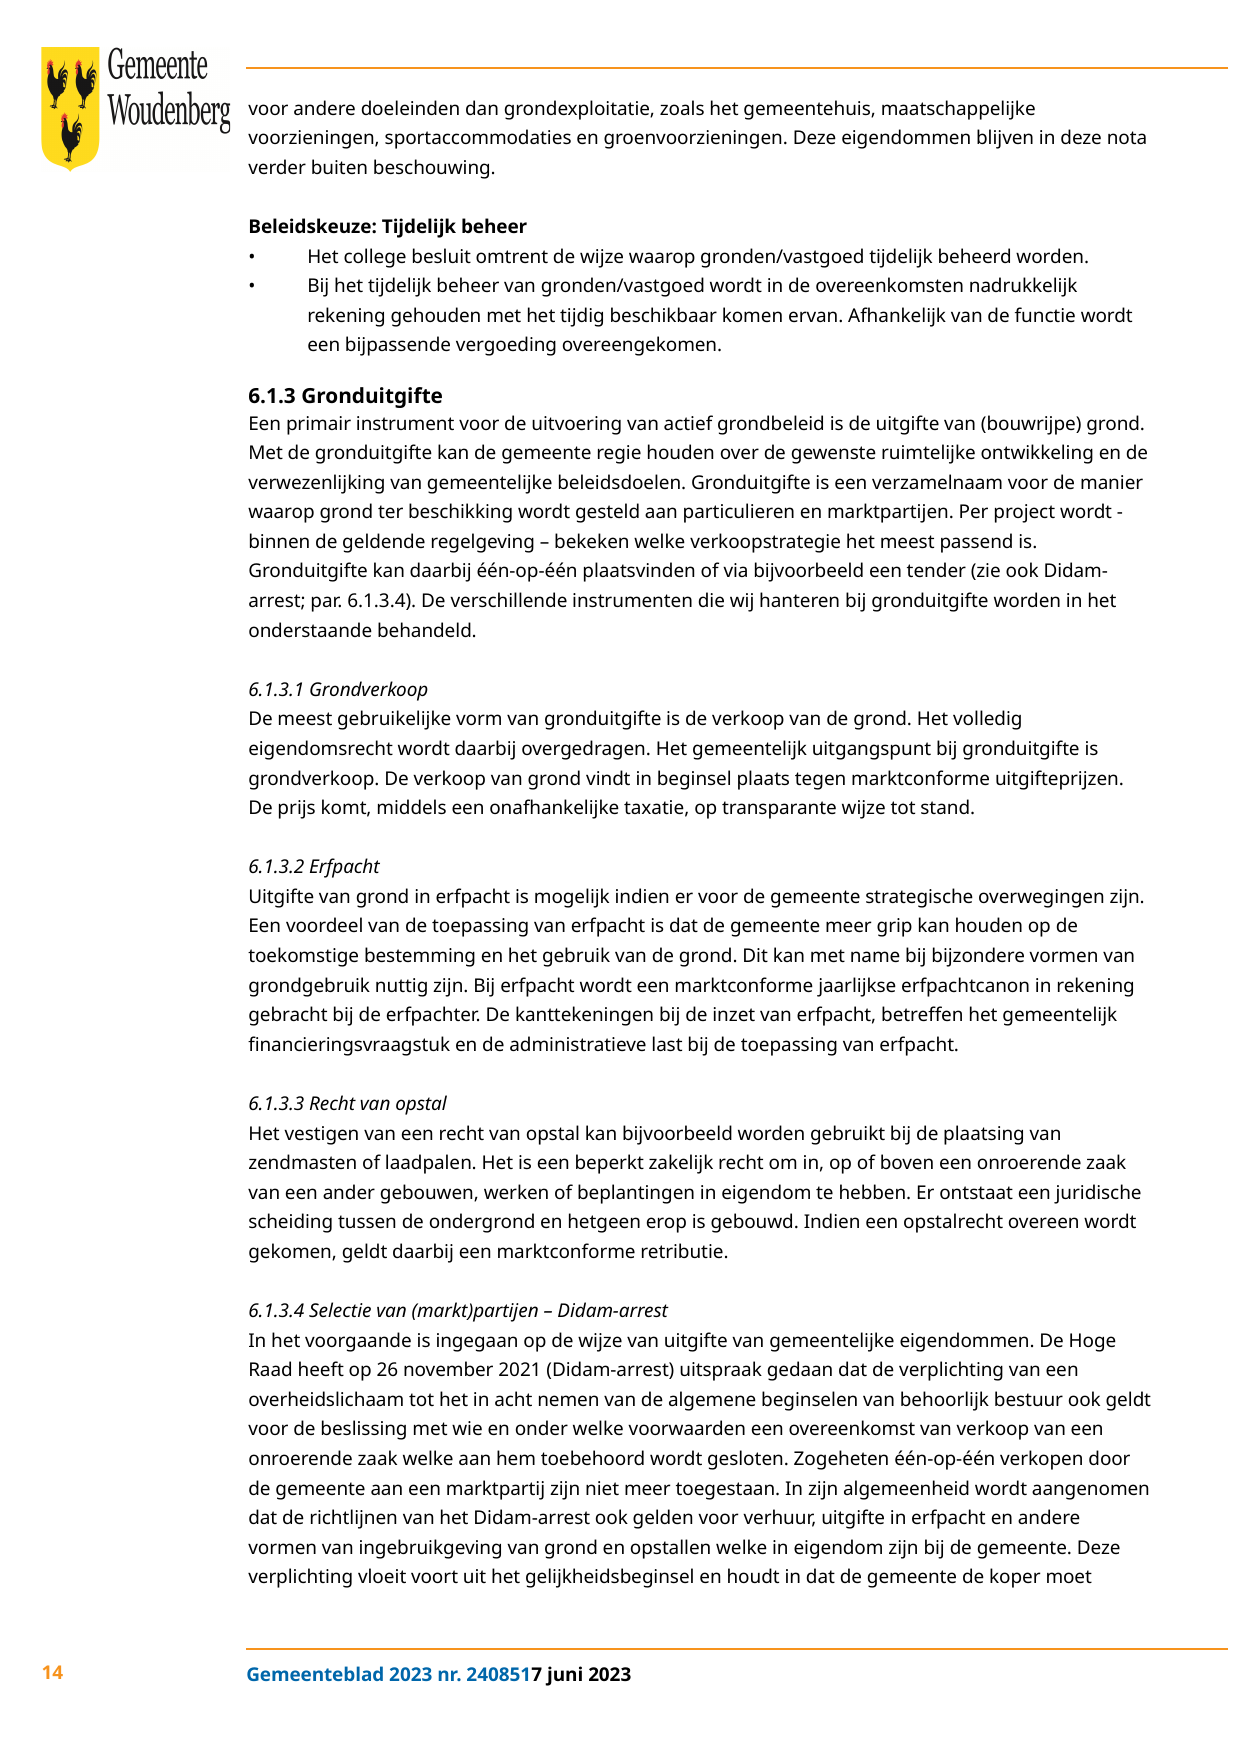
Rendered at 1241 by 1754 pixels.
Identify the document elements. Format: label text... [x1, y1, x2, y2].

text Een primair instrument voor de uitvoering van actief grondbeleid is de uitgifte van (bouwrijpe) grond. Met de gronduitgifte kan de gemeente regie houden over de gewenste ruimtelijke ontwikkeling en de verwezenlijking van gemeentelijke beleidsdoelen. Gronduitgifte is een verzamelnaam voor de manier waarop grond ter beschikking wordt gesteld aan particulieren en marktpartijen. Per project wordt -binnen de geldende regelgeving – bekeken welke verkoopstrategie het meest passend is. Gronduitgifte kan daarbij één-op-één plaatsvinden of via bijvoorbeeld een tender (zie ook Didam-arrest; par. 6.1.3.4). De verschillende instrumenten die wij hanteren bij gronduitgifte worden in het onderstaande behandeld. [248, 410, 1152, 643]
text Uitgifte van grond in erfpacht is mogelijk indien er voor de gemeente strategische overwegingen zijn. Een voordeel van de toepassing van erfpacht is dat de gemeente meer grip kan houden op de toekomstige bestemming en het gebruik van de grond. Dit kan met name bij bijzondere vormen van grondgebruik nuttig zijn. Bij erfpacht wordt een marktconforme jaarlijkse erfpachtcanon in rekening gebracht bij de erfpachter. De kanttekeningen bij de inzet van erfpacht, betreffen het gemeentelijk financieringsvraagstuk en de administratieve last bij de toepassing van erfpacht. [248, 883, 1152, 1057]
text voor andere doeleinden dan grondexploitatie, zoals het gemeentehuis, maatschappelijke voorzieningen, sportaccommodaties en groenvoorzieningen. Deze eigendommen blijven in deze nota verder buiten beschouwing. [248, 95, 1152, 180]
text 6.1.3 Gronduitgifte [248, 381, 1152, 410]
text 6.1.3.2 Erfpacht [248, 853, 1152, 879]
text 6.1.3.1 Grondverkoop [248, 676, 1152, 702]
text 6.1.3.4 Selectie van (markt)partijen – Didam-arrest [248, 1297, 1152, 1323]
table_header Beleidskeuze: Tijdelijk beheer Het college besluit omtrent de wijze waarop gronden/vastgoed tijdelijk beheerd worden. Bij het tijdelijk beheer van gronden/vastgoed wordt in de overeenkomsten nadrukkelijk rekening gehouden met het tijdig beschikbaar komen ervan. Afhankelijk van de functie wordt een bijpassende vergoeding overeengekomen. [248, 213, 1152, 357]
text De meest gebruikelijke vorm van gronduitgifte is de verkoop van de grond. Het volledig eigendomsrecht wordt daarbij overgedragen. Het gemeentelijk uitgangspunt bij gronduitgifte is grondverkoop. De verkoop van grond vindt in beginsel plaats tegen marktconforme uitgifteprijzen. De prijs komt, middels een onafhankelijke taxatie, op transparante wijze tot stand. [248, 706, 1152, 820]
text In het voorgaande is ingegaan op de wijze van uitgifte van gemeentelijke eigendommen. De Hoge Raad heeft op 26 november 2021 (Didam-arrest) uitspraak gedaan dat de verplichting van een overheidslichaam tot het in acht nemen van de algemene beginselen van behoorlijk bestuur ook geldt voor de beslissing met wie en onder welke voorwaarden een overeenkomst van verkoop van een onroerende zaak welke aan hem toebehoord wordt gesloten. Zogeheten één-op-één verkopen door de gemeente aan een marktpartij zijn niet meer toegestaan. In zijn algemeenheid wordt aangenomen dat de richtlijnen van het Didam-arrest ook gelden voor verhuur, uitgifte in erfpacht en andere vormen van ingebruikgeving van grond en opstallen welke in eigendom zijn bij de gemeente. Deze verplichting vloeit voort uit het gelijkheidsbeginsel en houdt in dat de gemeente de koper moet [248, 1327, 1152, 1589]
text Het vestigen van een recht van opstal kan bijvoorbeeld worden gebruikt bij de plaatsing van zendmasten of laadpalen. Het is een beperkt zakelijk recht om in, op of boven een onroerende zaak van een ander gebouwen, werken of beplantingen in eigendom te hebben. Er ontstaat een juridische scheiding tussen de ondergrond en hetgeen erop is gebouwd. Indien een opstalrecht overeen wordt gekomen, geldt daarbij een marktconforme retributie. [248, 1120, 1152, 1264]
text 6.1.3.3 Recht van opstal [248, 1090, 1152, 1116]
picture [41, 47, 231, 172]
